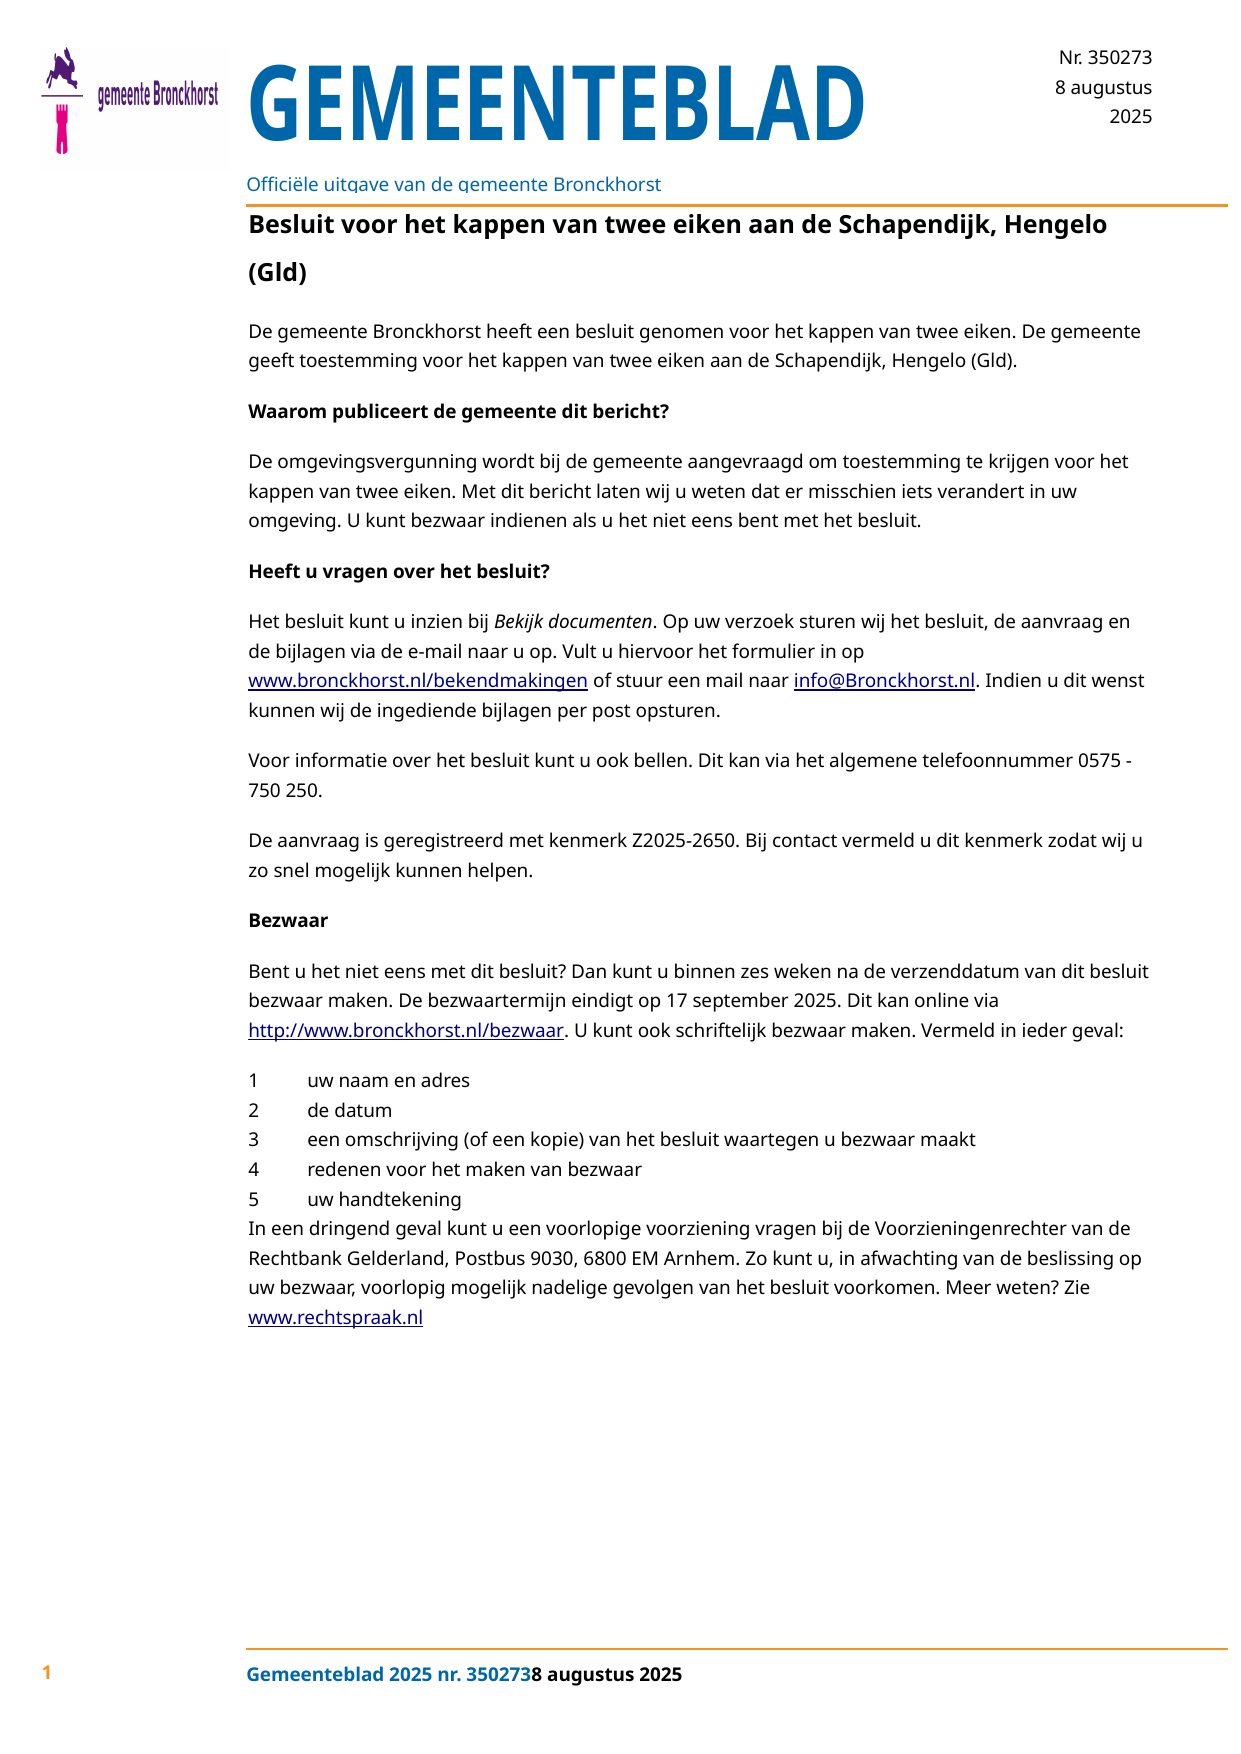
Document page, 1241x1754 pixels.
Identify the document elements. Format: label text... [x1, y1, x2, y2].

text Heeft u vragen over het besluit? [248, 558, 1152, 584]
text Bent u het niet eens met dit besluit? Dan kunt u binnen zes weken na de verzenddatum van dit besluit bezwaar maken. De bezwaartermijn eindigt op 17 september 2025. Dit kan online via http://www.bronckhorst.nl/bezwaar. U kunt ook schriftelijk bezwaar maken. Vermeld in ieder geval: [248, 958, 1152, 1043]
list redenen voor het maken van bezwaar [248, 1156, 1152, 1182]
text Besluit voor het kappen van twee eiken aan de Schapendijk, Hengelo (Gld) [248, 207, 1152, 288]
text Waarom publiceert de gemeente dit bericht? [248, 398, 1152, 424]
text Bezwaar [248, 907, 1152, 933]
text De gemeente Bronckhorst heeft een besluit genomen voor het kappen van twee eiken. De gemeente geeft toestemming voor het kappen van twee eiken aan de Schapendijk, Hengelo (Gld). [248, 318, 1152, 373]
text Het besluit kunt u inzien bij Bekijk documenten. Op uw verzoek sturen wij het besluit, de aanvraag en de bijlagen via de e-mail naar u op. Vult u hiervoor het formulier in op www.bronckhorst.nl/bekendmakingen of stuur een mail naar info@Bronckhorst.nl. Indien u dit wenst kunnen wij de ingediende bijlagen per post opsturen. [248, 608, 1152, 723]
text De omgevingsvergunning wordt bij de gemeente aangevraagd om toestemming te krijgen voor het kappen van twee eiken. Met dit bericht laten wij u weten dat er misschien iets verandert in uw omgeving. U kunt bezwaar indienen als u het niet eens bent met het besluit. [248, 448, 1152, 533]
list uw handtekening [248, 1186, 1152, 1212]
picture [41, 47, 231, 172]
list de datum [248, 1097, 1152, 1123]
list een omschrijving (of een kopie) van het besluit waartegen u bezwaar maakt [248, 1127, 1152, 1152]
text De aanvraag is geregistreerd met kenmerk Z2025-2650. Bij contact vermeld u dit kenmerk zodat wij u zo snel mogelijk kunnen helpen. [248, 827, 1152, 883]
list uw naam en adres [248, 1067, 1152, 1093]
text In een dringend geval kunt u een voorlopige voorziening vragen bij de Voorzieningenrechter van de Rechtbank Gelderland, Postbus 9030, 6800 EM Arnhem. Zo kunt u, in afwachting van de beslissing op uw bezwaar, voorlopig mogelijk nadelige gevolgen van het besluit voorkomen. Meer weten? Zie www.rechtspraak.nl [248, 1215, 1152, 1330]
text Voor informatie over het besluit kunt u ook bellen. Dit kan via het algemene telefoonnummer 0575 - 750 250. [248, 747, 1152, 803]
